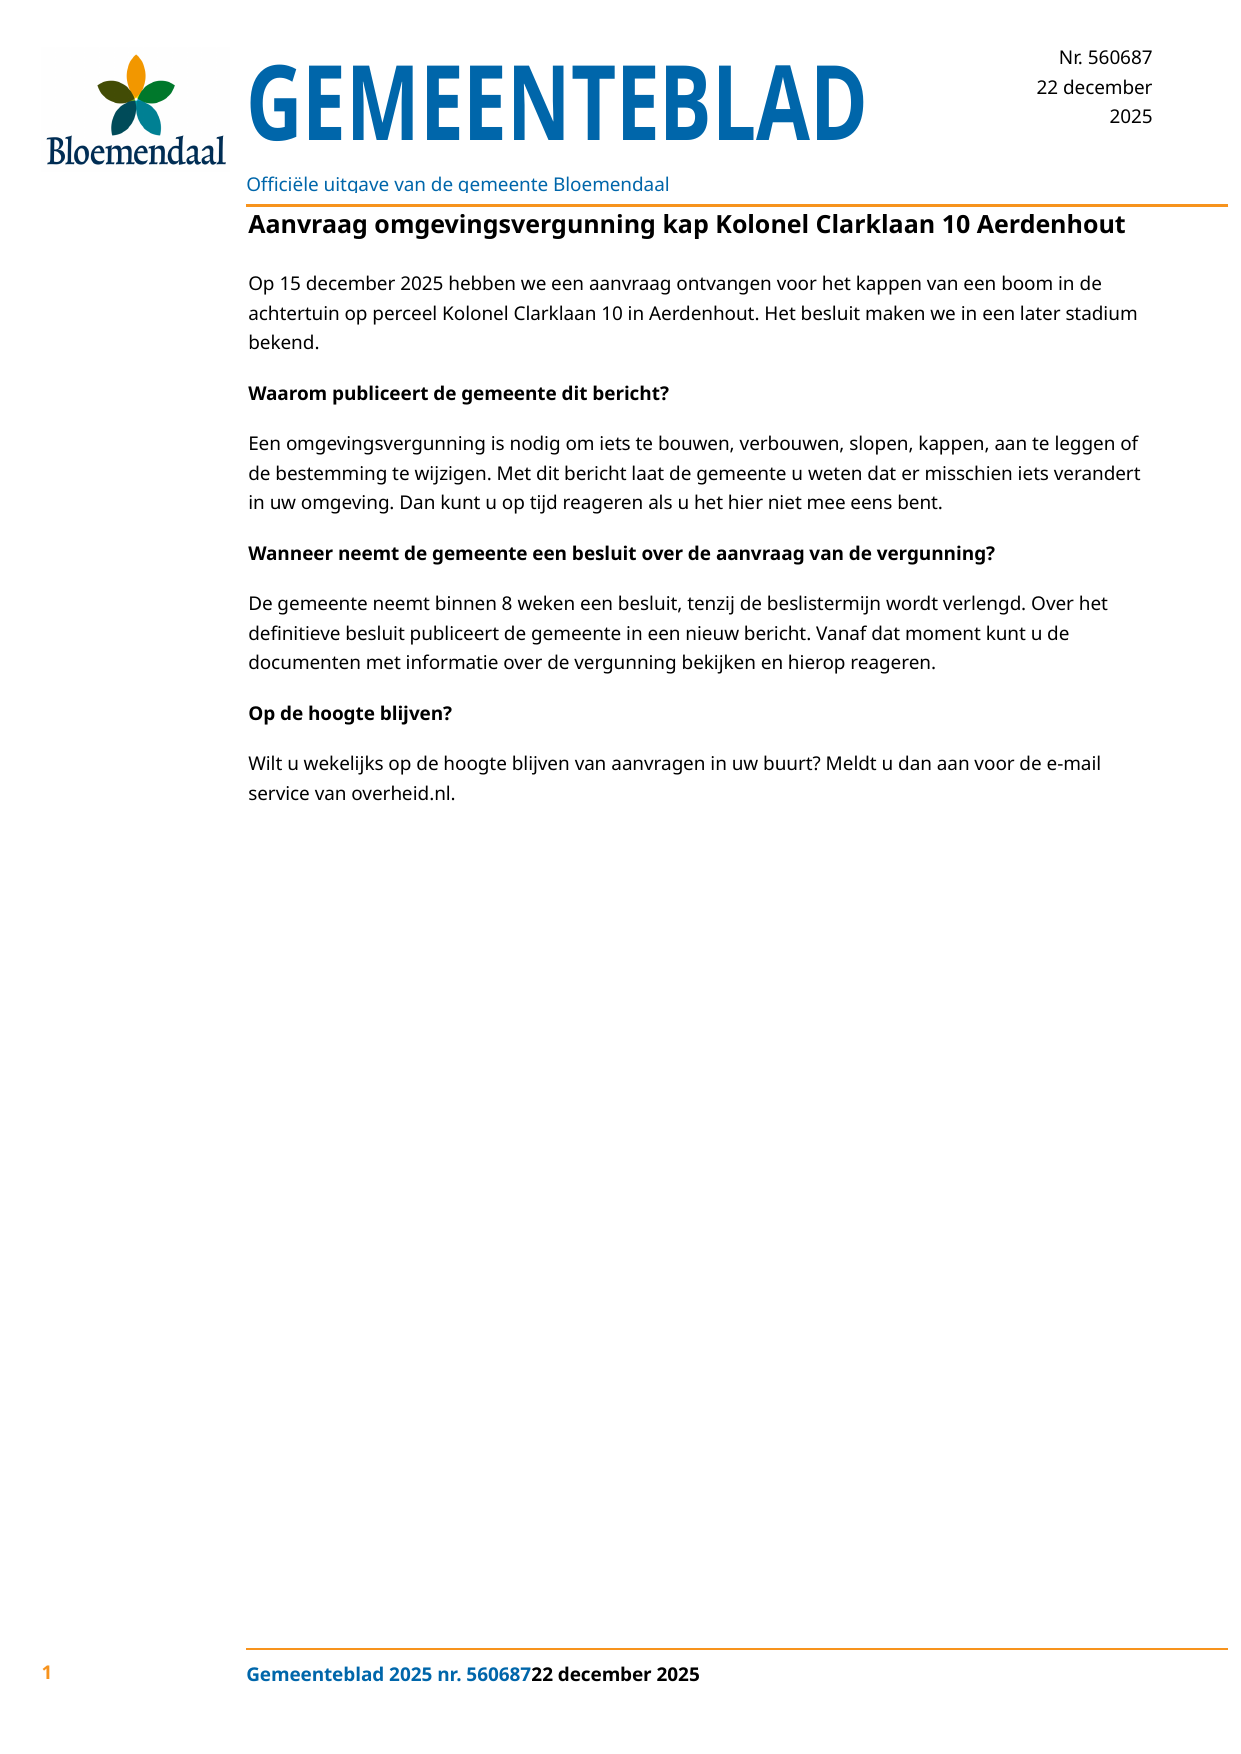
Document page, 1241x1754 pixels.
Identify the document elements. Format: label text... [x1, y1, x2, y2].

text De gemeente neemt binnen 8 weken een besluit, tenzij de beslistermijn wordt verlengd. Over het definitieve besluit publiceert de gemeente in een nieuw bericht. Vanaf dat moment kunt u de documenten met informatie over de vergunning bekijken en hierop reageren. [248, 590, 1152, 675]
picture [41, 47, 231, 172]
text Wilt u wekelijks op de hoogte blijven van aanvragen in uw buurt? Meldt u dan aan voor de e-mail service van overheid.nl. [248, 750, 1152, 806]
text Op 15 december 2025 hebben we een aanvraag ontvangen voor het kappen van een boom in de achtertuin op perceel Kolonel Clarklaan 10 in Aerdenhout. Het besluit maken we in een later stadium bekend. [248, 270, 1152, 355]
text Wanneer neemt de gemeente een besluit over de aanvraag van de vergunning? [248, 540, 1152, 566]
text Waarom publiceert de gemeente dit bericht? [248, 380, 1152, 406]
text Een omgevingsvergunning is nodig om iets te bouwen, verbouwen, slopen, kappen, aan te leggen of de bestemming te wijzigen. Met dit bericht laat de gemeente u weten dat er misschien iets verandert in uw omgeving. Dan kunt u op tijd reageren als u het hier niet mee eens bent. [248, 430, 1152, 515]
text Op de hoogte blijven? [248, 700, 1152, 726]
text Aanvraag omgevingsvergunning kap Kolonel Clarklaan 10 Aerdenhout [248, 207, 1152, 241]
